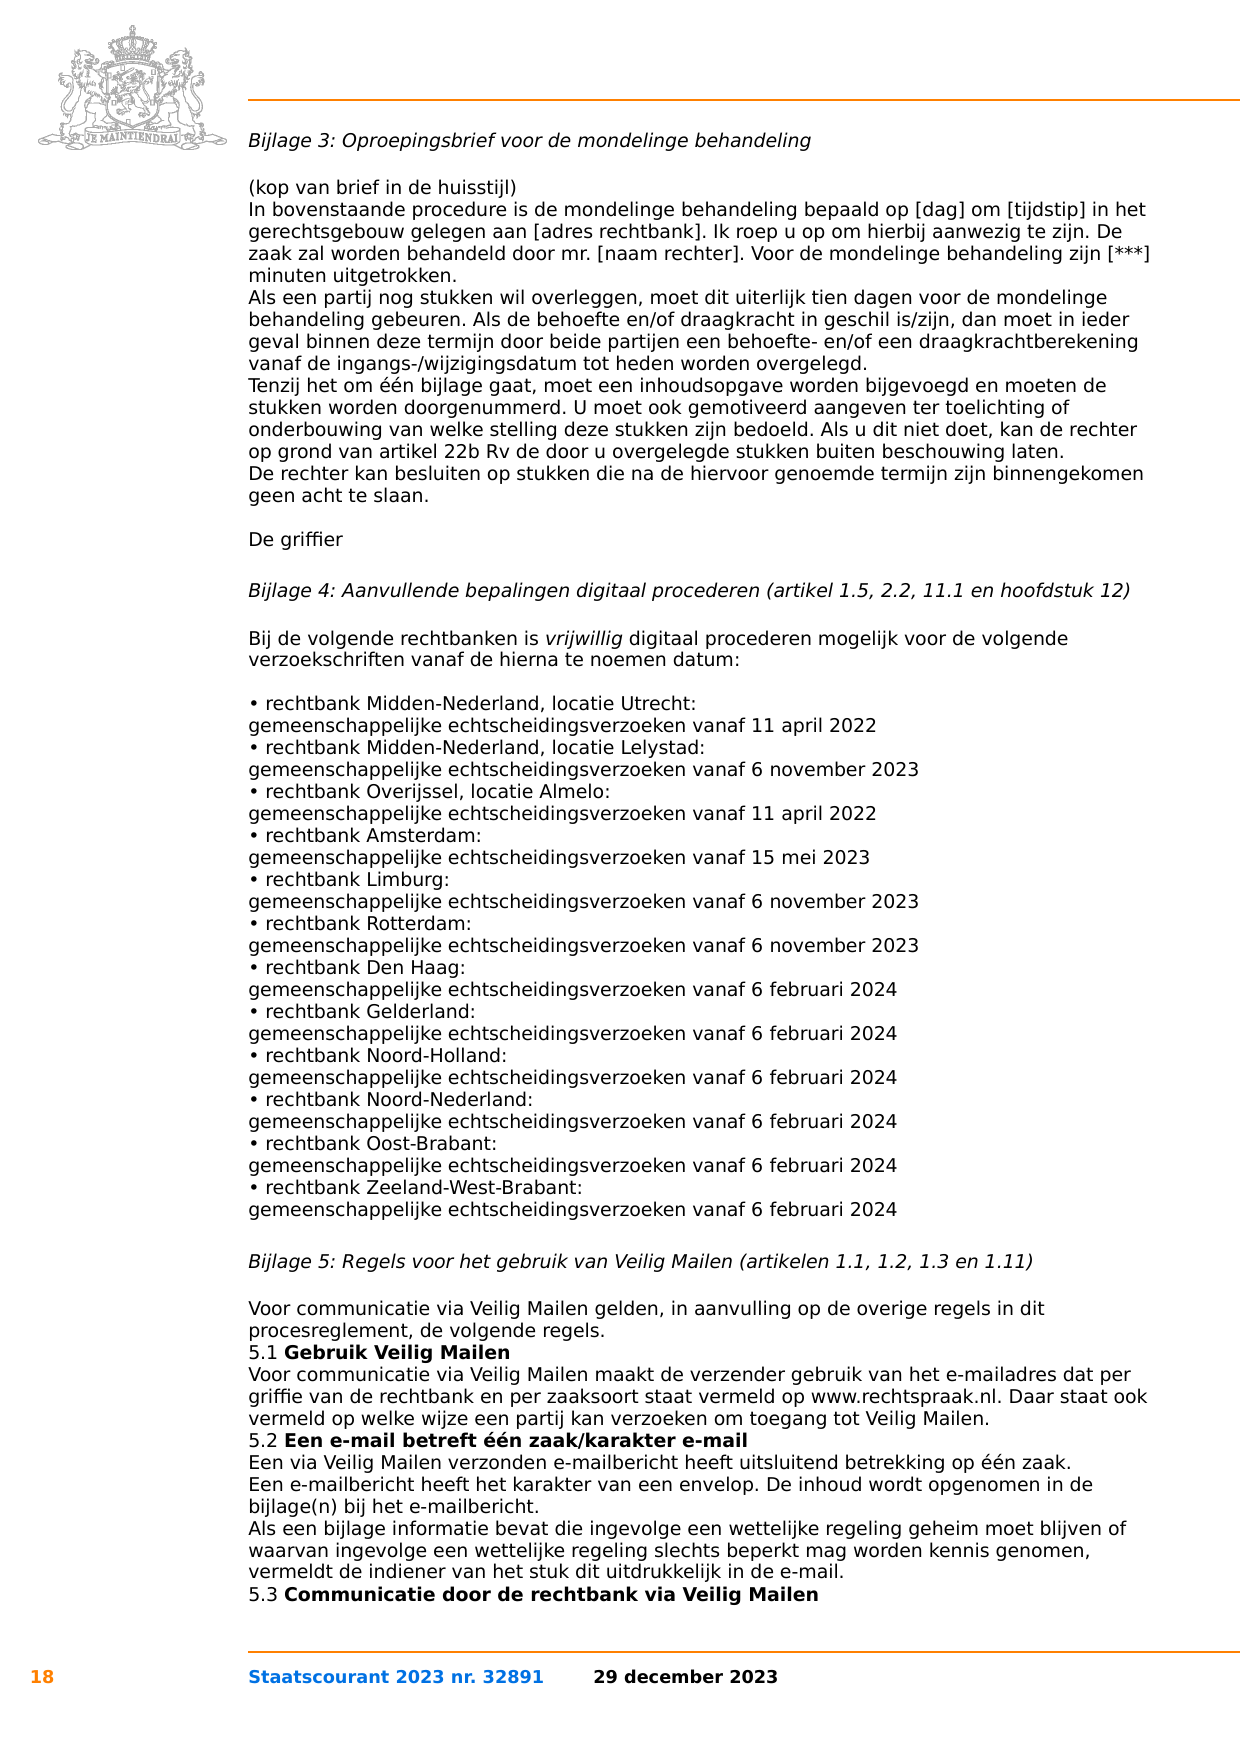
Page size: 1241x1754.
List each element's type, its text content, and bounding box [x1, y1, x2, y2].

text gemeenschappelijke echtscheidingsverzoeken vanaf 6 november 2023 [248, 759, 1163, 781]
text • rechtbank Midden-Nederland, locatie Utrecht: [248, 693, 1163, 715]
text gemeenschappelijke echtscheidingsverzoeken vanaf 6 februari 2024 [248, 1111, 1163, 1133]
subtitle Bijlage 5: Regels voor het gebruik van Veilig Mailen (artikelen 1.1, 1.2, 1.3 en 1.11) [248, 1251, 1163, 1273]
text Tenzij het om één bijlage gaat, moet een inhoudsopgave worden bijgevoegd en moeten de stukken worden doorgenummerd. U moet ook gemotiveerd aangeven ter toelichting of onderbouwing van welke stelling deze stukken zijn bedoeld. Als u dit niet doet, kan de rechter op grond van artikel 22b Rv de door u overgelegde stukken buiten beschouwing laten. [248, 375, 1163, 463]
text • rechtbank Midden-Nederland, locatie Lelystad: [248, 737, 1163, 759]
text gemeenschappelijke echtscheidingsverzoeken vanaf 6 februari 2024 [248, 1023, 1163, 1045]
text • rechtbank Zeeland-West-Brabant: [248, 1177, 1163, 1199]
subtitle Bijlage 4: Aanvullende bepalingen digitaal procederen (artikel 1.5, 2.2, 11.1 en hoofdstuk 12) [248, 580, 1163, 602]
text gemeenschappelijke echtscheidingsverzoeken vanaf 6 februari 2024 [248, 979, 1163, 1001]
text gemeenschappelijke echtscheidingsverzoeken vanaf 6 november 2023 [248, 935, 1163, 957]
text • rechtbank Limburg: [248, 869, 1163, 891]
text Als een partij nog stukken wil overleggen, moet dit uiterlijk tien dagen voor de mondelinge behandeling gebeuren. Als de behoefte en/of draagkracht in geschil is/zijn, dan moet in ieder geval binnen deze termijn door beide partijen een behoefte- en/of een draagkrachtberekening vanaf de ingangs-/wijzigingsdatum tot heden worden overgelegd. [248, 287, 1163, 375]
subtitle Bijlage 3: Oproepingsbrief voor de mondelinge behandeling [248, 130, 1163, 152]
text • rechtbank Den Haag: [248, 957, 1163, 979]
text • rechtbank Rotterdam: [248, 913, 1163, 935]
text gemeenschappelijke echtscheidingsverzoeken vanaf 15 mei 2023 [248, 847, 1163, 869]
text 5.2 Een e-mail betreft één zaak/karakter e-mail [248, 1429, 1163, 1452]
text gemeenschappelijke echtscheidingsverzoeken vanaf 6 februari 2024 [248, 1199, 1163, 1221]
text In bovenstaande procedure is de mondelinge behandeling bepaald op [dag] om [tijdstip] in het gerechtsgebouw gelegen aan [adres rechtbank]. Ik roep u op om hierbij aanwezig te zijn. De zaak zal worden behandeld door mr. [naam rechter]. Voor de mondelinge behandeling zijn [***] minuten uitgetrokken. [248, 199, 1163, 287]
text Bij de volgende rechtbanken is vrijwillig digitaal procederen mogelijk voor de volgende verzoekschriften vanaf de hierna te noemen datum: [248, 627, 1163, 671]
text • rechtbank Gelderland: [248, 1001, 1163, 1023]
text • rechtbank Noord-Holland: [248, 1045, 1163, 1067]
text Als een bijlage informatie bevat die ingevolge een wettelijke regeling geheim moet blijven of waarvan ingevolge een wettelijke regeling slechts beperkt mag worden kennis genomen, vermeldt de indiener van het stuk dit uitdrukkelijk in de e-mail. [248, 1517, 1163, 1583]
picture [38, 25, 227, 150]
text • rechtbank Overijssel, locatie Almelo: [248, 781, 1163, 803]
text 5.1 Gebruik Veilig Mailen [248, 1342, 1163, 1364]
text • rechtbank Oost-Brabant: [248, 1133, 1163, 1155]
text Voor communicatie via Veilig Mailen gelden, in aanvulling op de overige regels in dit procesreglement, de volgende regels. [248, 1298, 1163, 1342]
text gemeenschappelijke echtscheidingsverzoeken vanaf 6 februari 2024 [248, 1155, 1163, 1177]
text Een via Veilig Mailen verzonden e-mailbericht heeft uitsluitend betrekking op één zaak. [248, 1452, 1163, 1473]
text • rechtbank Noord-Nederland: [248, 1089, 1163, 1111]
text De rechter kan besluiten op stukken die na de hiervoor genoemde termijn zijn binnengekomen geen acht te slaan. [248, 463, 1163, 507]
text gemeenschappelijke echtscheidingsverzoeken vanaf 11 april 2022 [248, 715, 1163, 737]
text (kop van brief in de huisstijl) [248, 177, 1163, 199]
text Voor communicatie via Veilig Mailen maakt de verzender gebruik van het e-mailadres dat per griffie van de rechtbank en per zaaksoort staat vermeld op www.rechtspraak.nl. Daar staat ook vermeld op welke wijze een partij kan verzoeken om toegang tot Veilig Mailen. [248, 1364, 1163, 1429]
text 5.3 Communicatie door de rechtbank via Veilig Mailen [248, 1583, 1163, 1605]
text gemeenschappelijke echtscheidingsverzoeken vanaf 6 november 2023 [248, 891, 1163, 913]
text Een e-mailbericht heeft het karakter van een envelop. De inhoud wordt opgenomen in de bijlage(n) bij het e-mailbericht. [248, 1473, 1163, 1517]
text • rechtbank Amsterdam: [248, 825, 1163, 847]
text De griffier [248, 528, 1163, 550]
text gemeenschappelijke echtscheidingsverzoeken vanaf 6 februari 2024 [248, 1067, 1163, 1089]
text gemeenschappelijke echtscheidingsverzoeken vanaf 11 april 2022 [248, 803, 1163, 825]
